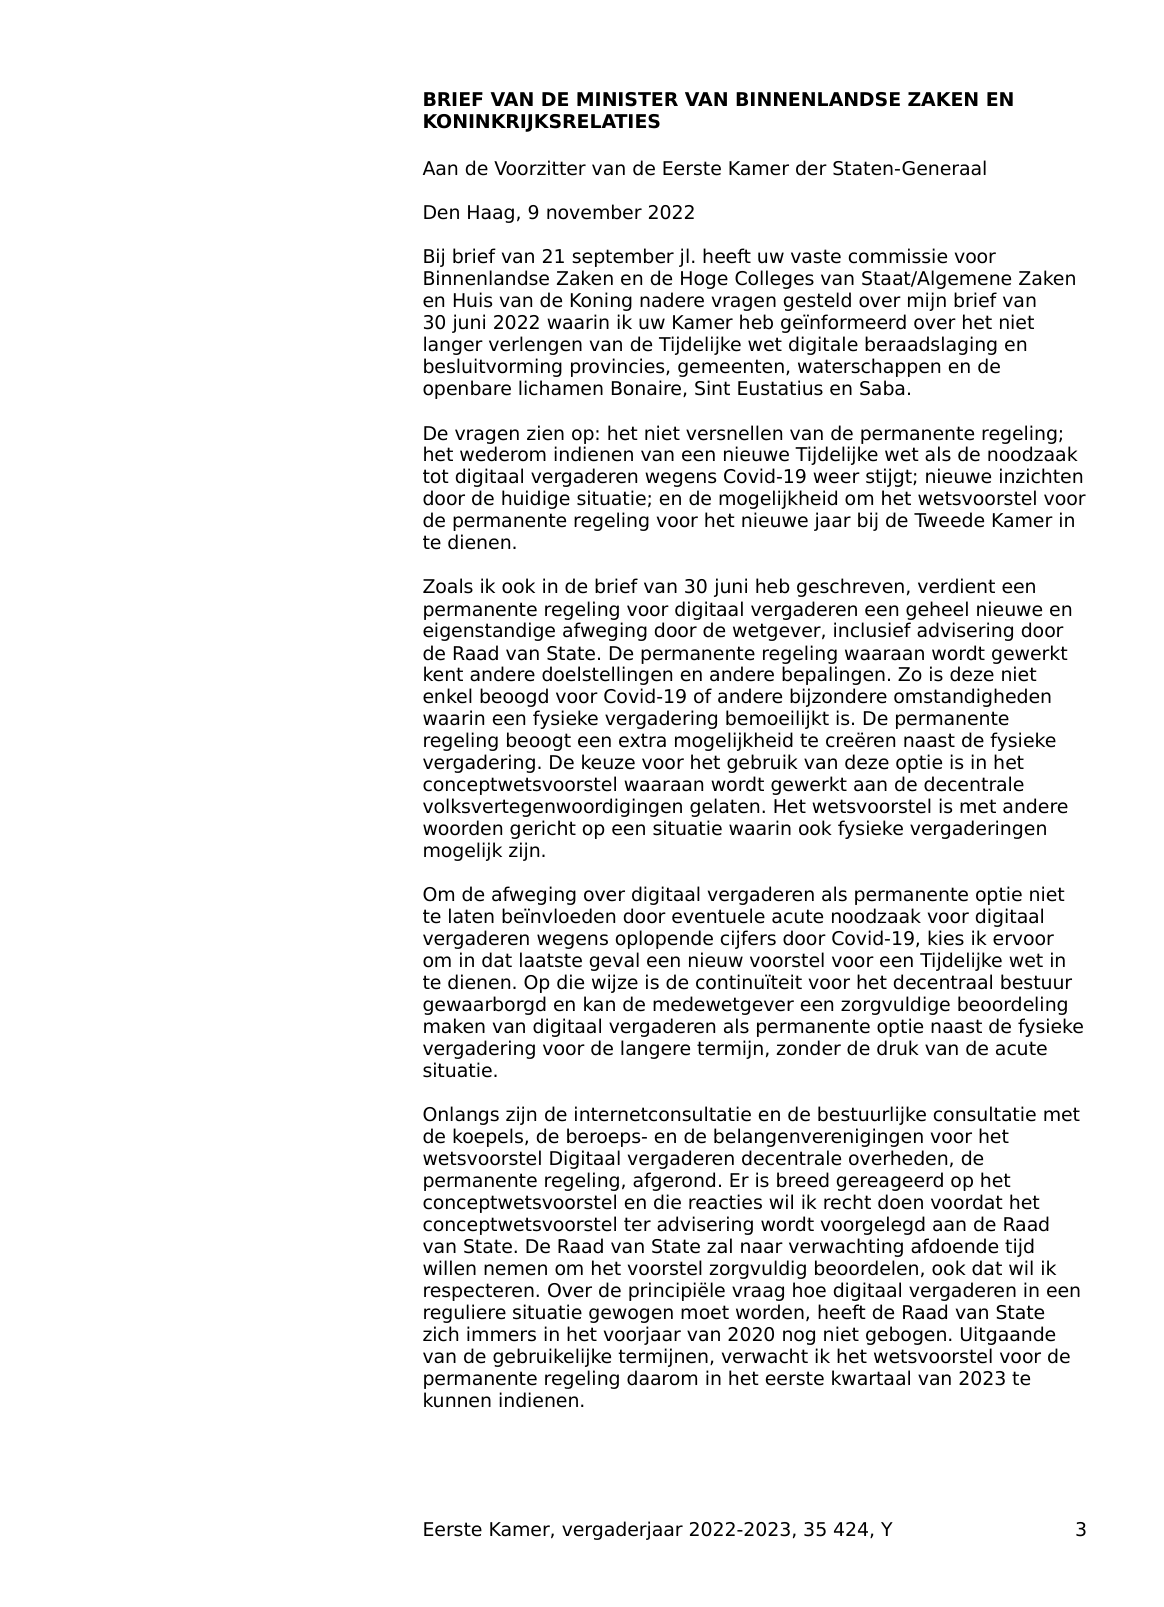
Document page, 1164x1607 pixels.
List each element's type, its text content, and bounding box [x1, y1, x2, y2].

text Zoals ik ook in de brief van 30 juni heb geschreven, verdient een permanente regeling voor digitaal vergaderen een geheel nieuwe en eigenstandige afweging door de wetgever, inclusief advisering door de Raad van State. De permanente regeling waaraan wordt gewerkt kent andere doelstellingen en andere bepalingen. Zo is deze niet enkel beoogd voor Covid-19 of andere bijzondere omstandigheden waarin een fysieke vergadering bemoeilijkt is. De permanente regeling beoogt een extra mogelijkheid te creëren naast de fysieke vergadering. De keuze voor het gebruik van deze optie is in het conceptwetsvoorstel waaraan wordt gewerkt aan de decentrale volksvertegenwoordigingen gelaten. Het wetsvoorstel is met andere woorden gericht op een situatie waarin ook fysieke vergaderingen mogelijk zijn. [422, 576, 1087, 862]
text Bij brief van 21 september jl. heeft uw vaste commissie voor Binnenlandse Zaken en de Hoge Colleges van Staat/Algemene Zaken en Huis van de Koning nadere vragen gesteld over mijn brief van 30 juni 2022 waarin ik uw Kamer heb geïnformeerd over het niet langer verlengen van de Tijdelijke wet digitale beraadslaging en besluitvorming provincies, gemeenten, waterschappen en de openbare lichamen Bonaire, Sint Eustatius en Saba. [422, 246, 1087, 400]
text Onlangs zijn de internetconsultatie en de bestuurlijke consultatie met de koepels, de beroeps- en de belangenverenigingen voor het wetsvoorstel Digitaal vergaderen decentrale overheden, de permanente regeling, afgerond. Er is breed gereageerd op het conceptwetsvoorstel en die reacties wil ik recht doen voordat het conceptwetsvoorstel ter advisering wordt voorgelegd aan de Raad van State. De Raad van State zal naar verwachting afdoende tijd willen nemen om het voorstel zorgvuldig beoordelen, ook dat wil ik respecteren. Over de principiële vraag hoe digitaal vergaderen in een reguliere situatie gewogen moet worden, heeft de Raad van State zich immers in het voorjaar van 2020 nog niet gebogen. Uitgaande van de gebruikelijke termijnen, verwacht ik het wetsvoorstel voor de permanente regeling daarom in het eerste kwartaal van 2023 te kunnen indienen. [422, 1104, 1087, 1412]
subtitle BRIEF VAN DE MINISTER VAN BINNENLANDSE ZAKEN EN KONINKRIJKSRELATIES [422, 89, 1087, 133]
text Den Haag, 9 november 2022 [422, 202, 1087, 224]
text Om de afweging over digitaal vergaderen als permanente optie niet te laten beïnvloeden door eventuele acute noodzaak voor digitaal vergaderen wegens oplopende cijfers door Covid-19, kies ik ervoor om in dat laatste geval een nieuw voorstel voor een Tijdelijke wet in te dienen. Op die wijze is de continuïteit voor het decentraal bestuur gewaarborgd en kan de medewetgever een zorgvuldige beoordeling maken van digitaal vergaderen als permanente optie naast de fysieke vergadering voor de langere termijn, zonder de druk van de acute situatie. [422, 884, 1087, 1082]
text Aan de Voorzitter van de Eerste Kamer der Staten-Generaal [422, 158, 1087, 180]
text De vragen zien op: het niet versnellen van de permanente regeling; het wederom indienen van een nieuwe Tijdelijke wet als de noodzaak tot digitaal vergaderen wegens Covid-19 weer stijgt; nieuwe inzichten door de huidige situatie; en de mogelijkheid om het wetsvoorstel voor de permanente regeling voor het nieuwe jaar bij de Tweede Kamer in te dienen. [422, 422, 1087, 554]
